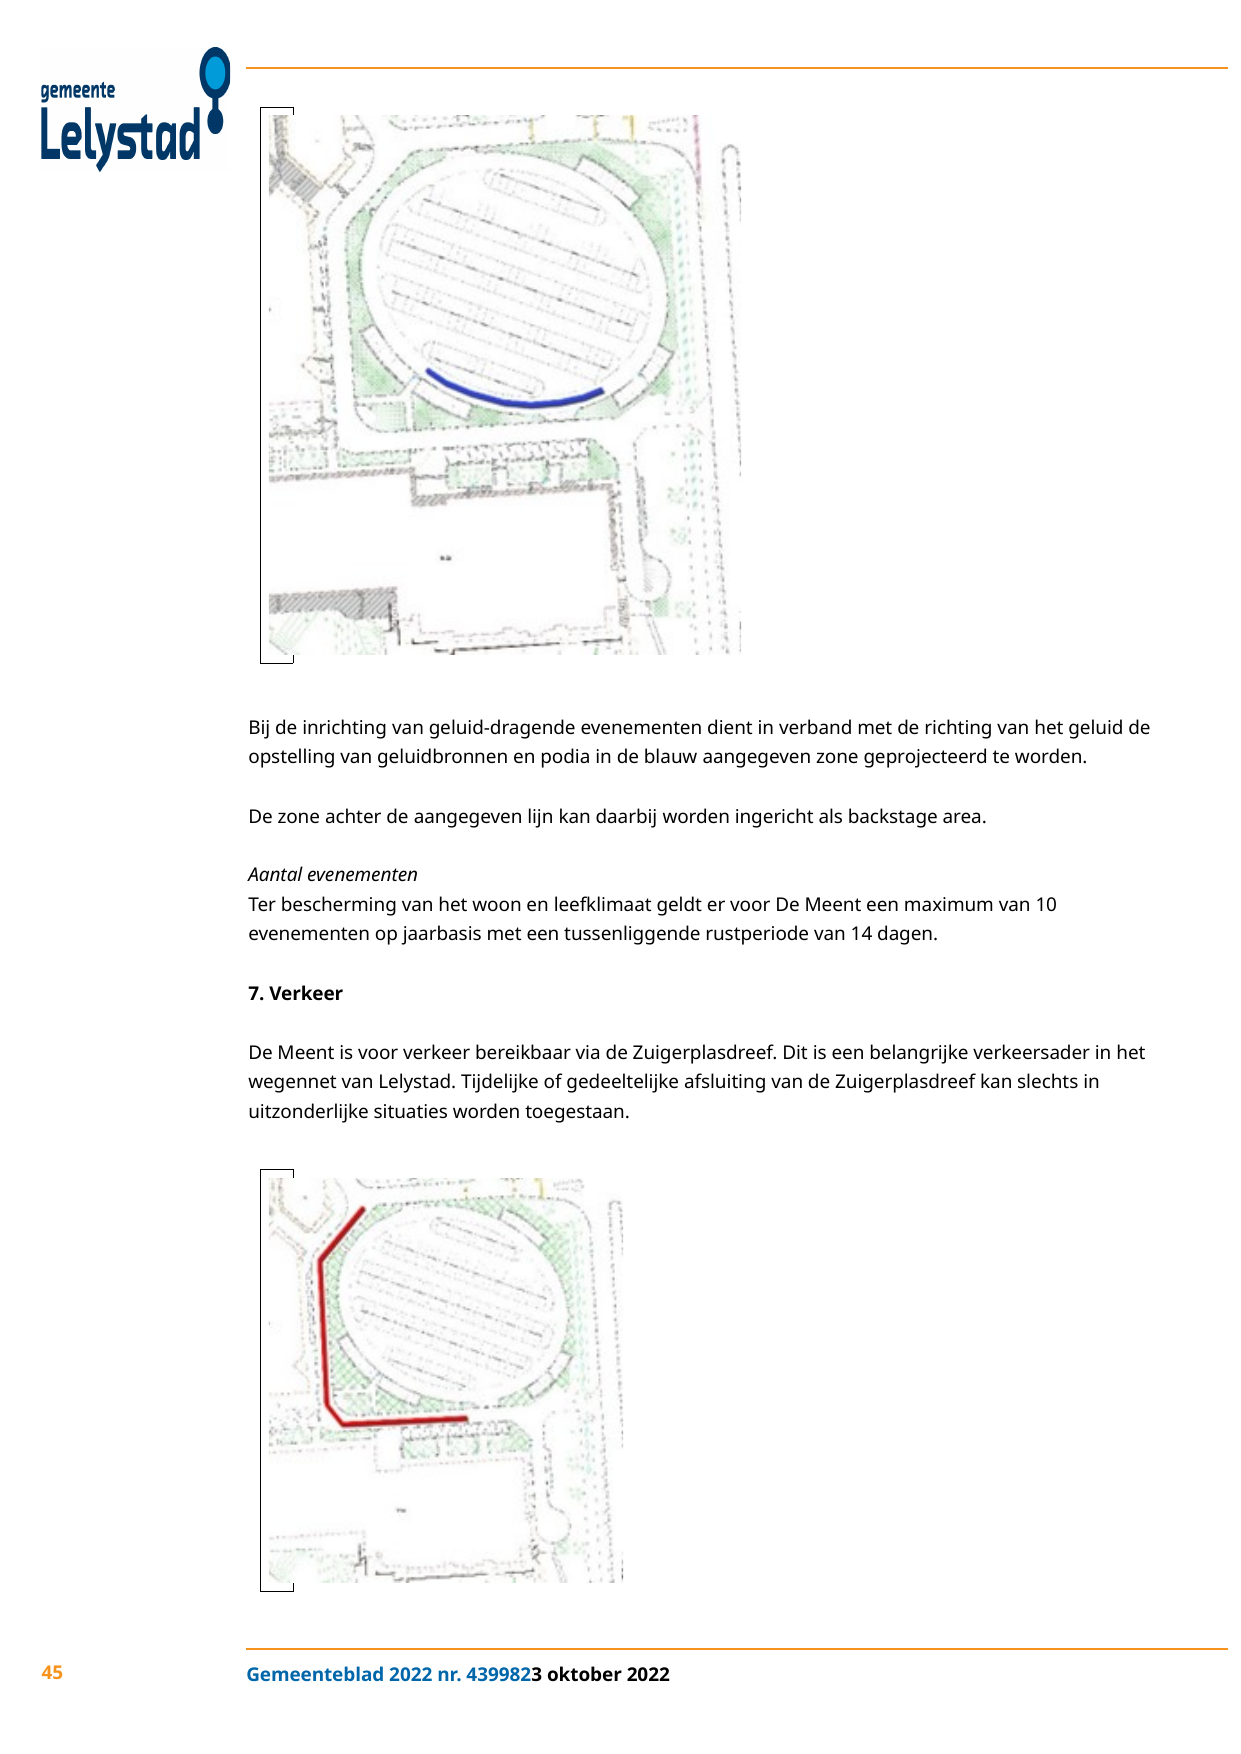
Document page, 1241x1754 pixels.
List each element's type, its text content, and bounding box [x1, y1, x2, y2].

text 7. Verkeer [248, 980, 1152, 1006]
picture [268, 115, 742, 655]
text De Meent is voor verkeer bereikbaar via de Zuigerplasdreef. Dit is een belangrijke verkeersader in het wegennet van Lelystad. Tijdelijke of gedeeltelijke afsluiting van de Zuigerplasdreef kan slechts in uitzonderlijke situaties worden toegestaan. [248, 1039, 1152, 1124]
picture [268, 1178, 624, 1583]
picture [41, 47, 231, 172]
table_header Bij de inrichting van geluid-dragende evenementen dient in verband met de richting van het geluid de opstelling van geluidbronnen en podia in de blauw aangegeven zone geprojecteerd te worden. De zone achter de aangegeven lijn kan daarbij worden ingericht als backstage area. [248, 714, 1152, 829]
text Ter bescherming van het woon en leefklimaat geldt er voor De Meent een maximum van 10 evenementen op jaarbasis met een tussenliggende rustperiode van 14 dagen. [248, 891, 1152, 946]
text Aantal evenementen [248, 861, 1152, 887]
